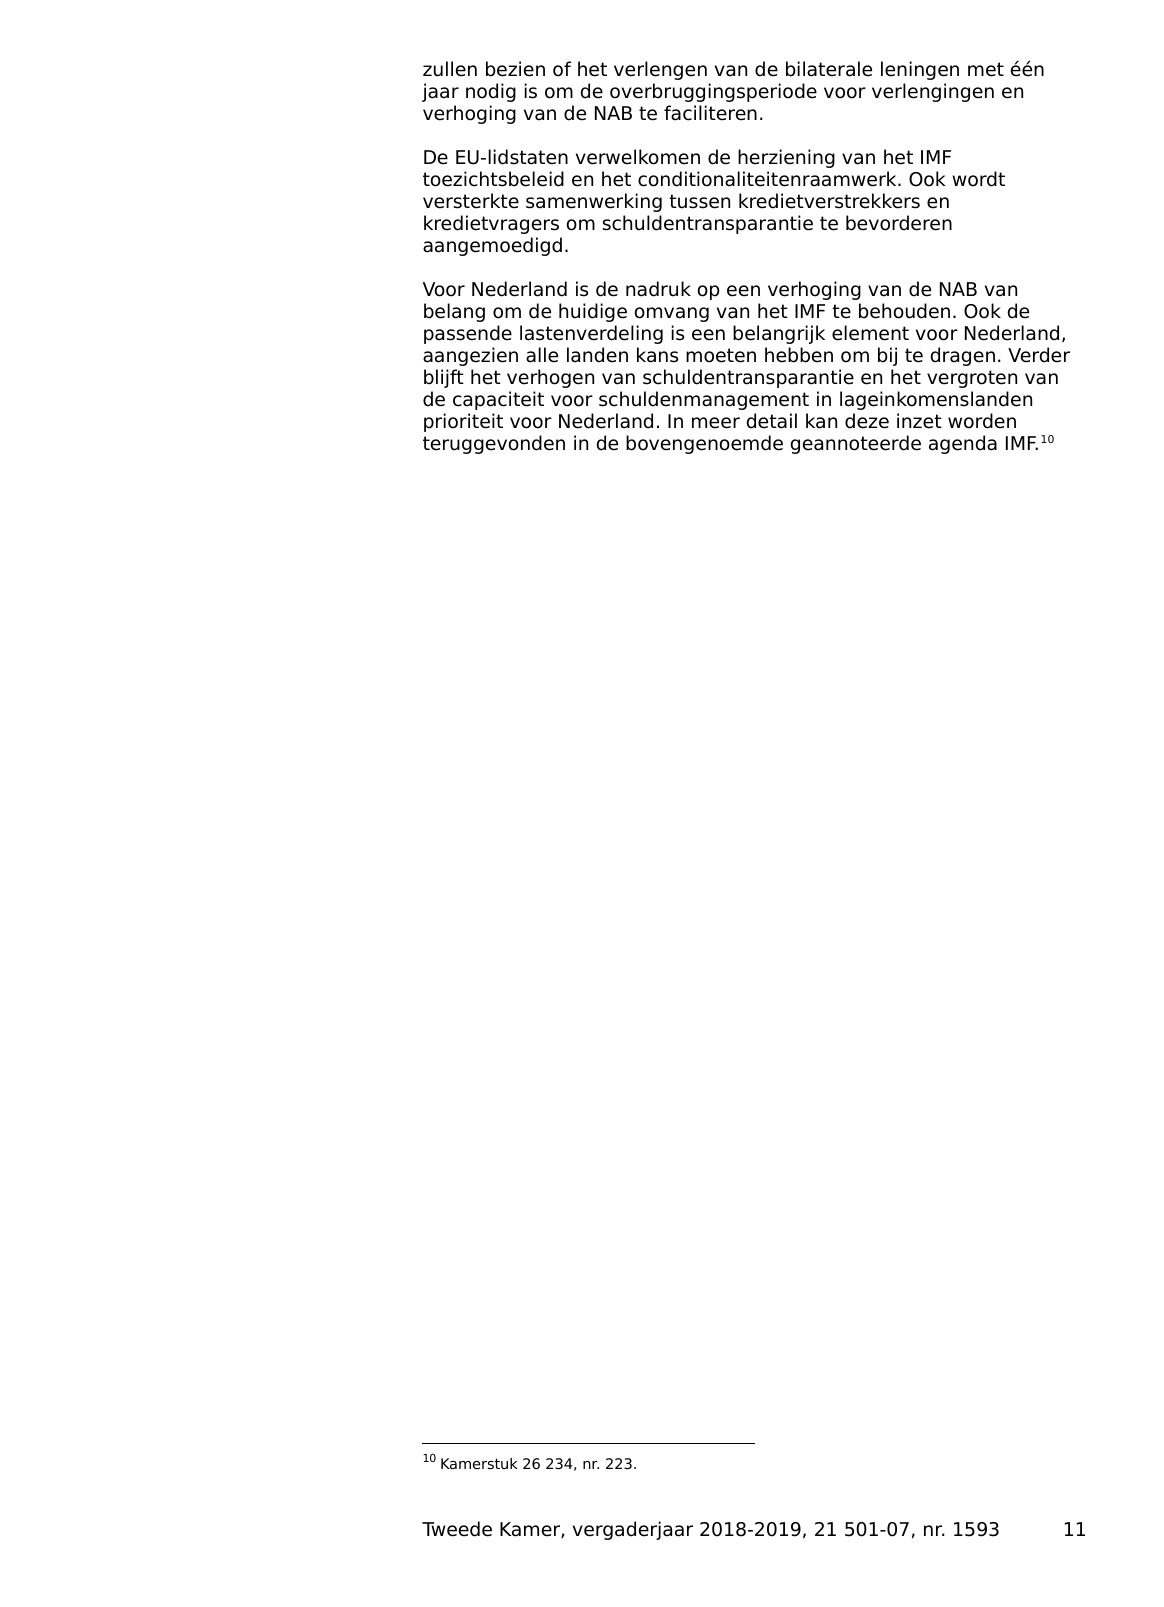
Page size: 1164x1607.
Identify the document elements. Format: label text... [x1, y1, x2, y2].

text De EU-lidstaten verwelkomen de herziening van het IMF toezichtsbeleid en het conditionaliteitenraamwerk. Ook wordt versterkte samenwerking tussen kredietverstrekkers en kredietvragers om schuldentransparantie te bevorderen aangemoedigd. [422, 147, 1087, 257]
text Kamerstuk 26 234, nr. 223. [422, 1452, 1087, 1474]
text Voor Nederland is de nadruk op een verhoging van de NAB van belang om de huidige omvang van het IMF te behouden. Ook de passende lastenverdeling is een belangrijk element voor Nederland, aangezien alle landen kans moeten hebben om bij te dragen. Verder blijft het verhogen van schuldentransparantie en het vergroten van de capaciteit voor schuldenmanagement in lageinkomenslanden prioriteit voor Nederland. In meer detail kan deze inzet worden teruggevonden in de bovengenoemde geannoteerde agenda IMF. [422, 279, 1087, 455]
text zullen bezien of het verlengen van de bilaterale leningen met één jaar nodig is om de overbruggingsperiode voor verlengingen en verhoging van de NAB te faciliteren. [422, 59, 1087, 125]
